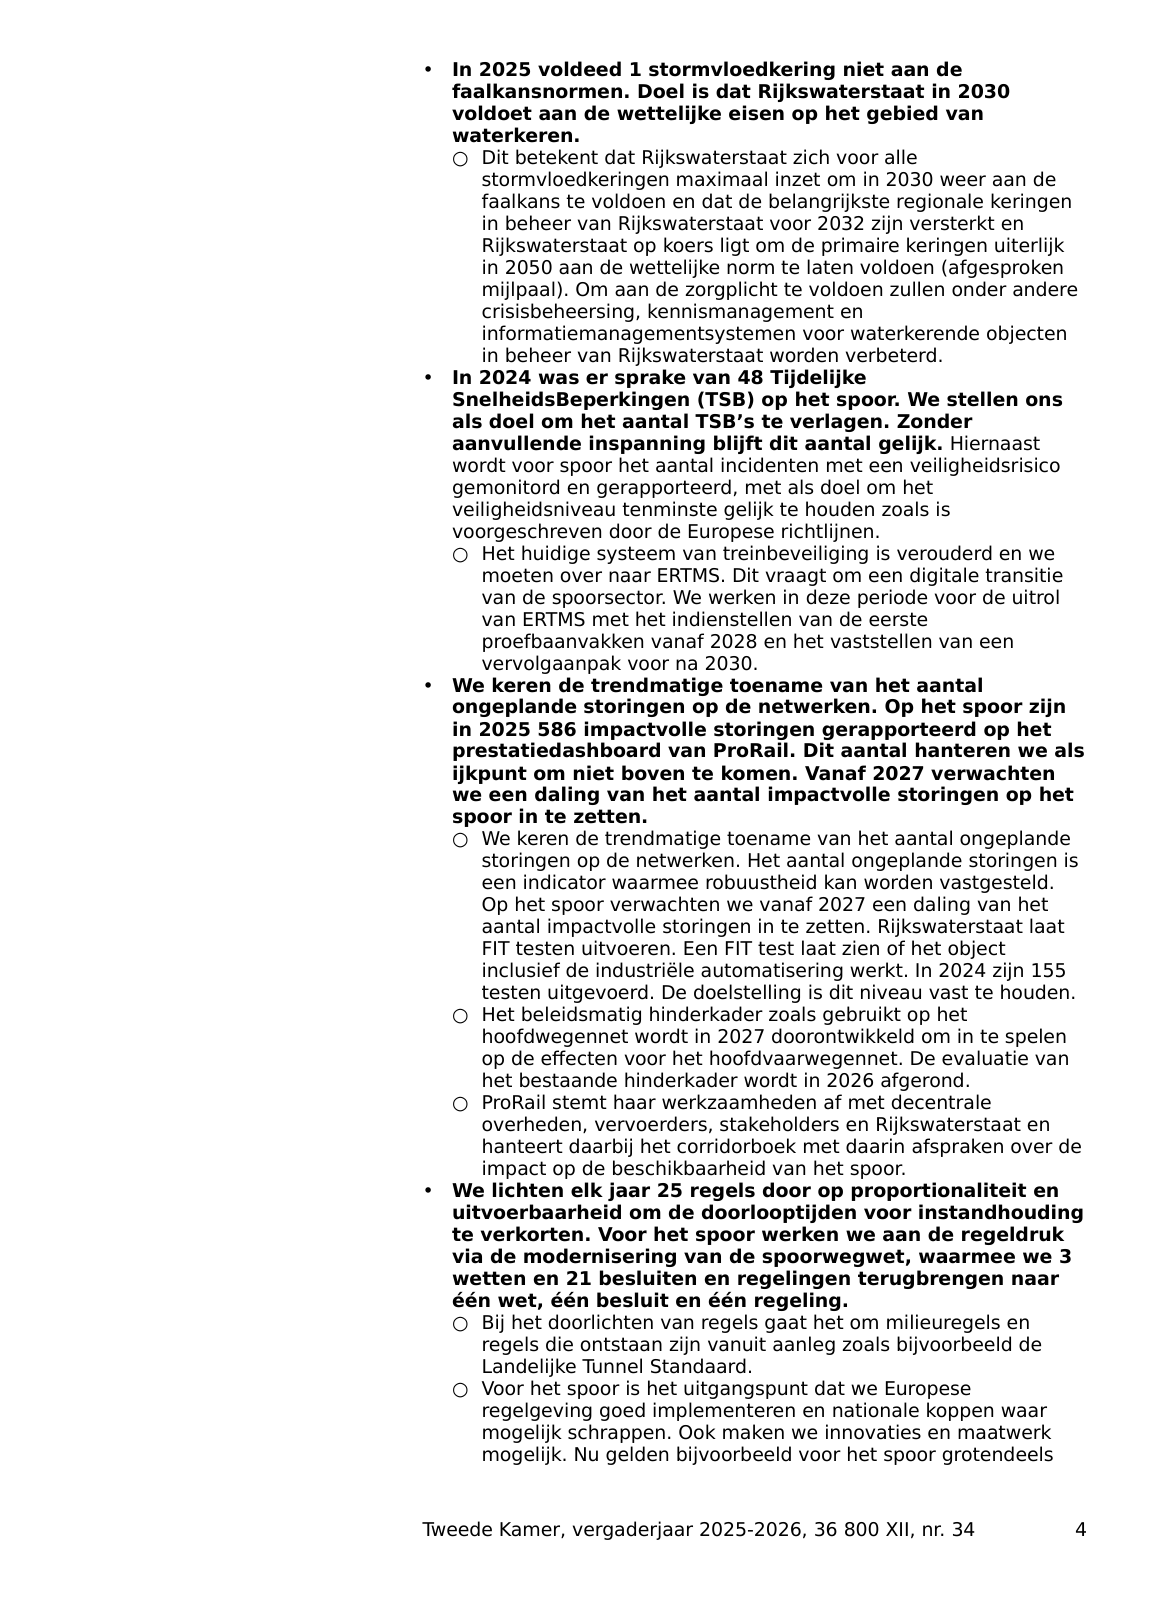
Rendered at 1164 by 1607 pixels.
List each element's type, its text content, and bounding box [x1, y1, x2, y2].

text ○ Bij het doorlichten van regels gaat het om milieuregels en regels die ontstaan zijn vanuit aanleg zoals bijvoorbeeld de Landelijke Tunnel Standaard. [452, 1312, 1087, 1378]
text ○ We keren de trendmatige toename van het aantal ongeplande storingen op de netwerken. Het aantal ongeplande storingen is een indicator waarmee robuustheid kan worden vastgesteld. Op het spoor verwachten we vanaf 2027 een daling van het aantal impactvolle storingen in te zetten. Rijkswaterstaat laat FIT testen uitvoeren. Een FIT test laat zien of het object inclusief de industriële automatisering werkt. In 2024 zijn 155 testen uitgevoerd. De doelstelling is dit niveau vast te houden. [452, 828, 1087, 1004]
text • In 2024 was er sprake van 48 Tijdelijke SnelheidsBeperkingen (TSB) op het spoor. We stellen ons als doel om het aantal TSB’s te verlagen. Zonder aanvullende inspanning blijft dit aantal gelijk. Hiernaast wordt voor spoor het aantal incidenten met een veiligheidsrisico gemonitord en gerapporteerd, met als doel om het veiligheidsniveau tenminste gelijk te houden zoals is voorgeschreven door de Europese richtlijnen. [422, 367, 1087, 543]
text ○ Het huidige systeem van treinbeveiliging is verouderd en we moeten over naar ERTMS. Dit vraagt om een digitale transitie van de spoorsector. We werken in deze periode voor de uitrol van ERTMS met het indienstellen van de eerste proefbaanvakken vanaf 2028 en het vaststellen van een vervolgaanpak voor na 2030. [452, 543, 1087, 674]
text • We lichten elk jaar 25 regels door op proportionaliteit en uitvoerbaarheid om de doorlooptijden voor instandhouding te verkorten. Voor het spoor werken we aan de regeldruk via de modernisering van de spoorwegwet, waarmee we 3 wetten en 21 besluiten en regelingen terugbrengen naar één wet, één besluit en één regeling. [422, 1180, 1087, 1312]
text • We keren de trendmatige toename van het aantal ongeplande storingen op de netwerken. Op het spoor zijn in 2025 586 impactvolle storingen gerapporteerd op het prestatiedashboard van ProRail. Dit aantal hanteren we als ijkpunt om niet boven te komen. Vanaf 2027 verwachten we een daling van het aantal impactvolle storingen op het spoor in te zetten. [422, 674, 1087, 828]
text ○ Voor het spoor is het uitgangspunt dat we Europese regelgeving goed implementeren en nationale koppen waar mogelijk schrappen. Ook maken we innovaties en maatwerk mogelijk. Nu gelden bijvoorbeeld voor het spoor grotendeels [452, 1378, 1087, 1466]
text • In 2025 voldeed 1 stormvloedkering niet aan de faalkansnormen. Doel is dat Rijkswaterstaat in 2030 voldoet aan de wettelijke eisen op het gebied van waterkeren. [422, 59, 1087, 147]
text ○ Dit betekent dat Rijkswaterstaat zich voor alle stormvloedkeringen maximaal inzet om in 2030 weer aan de faalkans te voldoen en dat de belangrijkste regionale keringen in beheer van Rijkswaterstaat voor 2032 zijn versterkt en Rijkswaterstaat op koers ligt om de primaire keringen uiterlijk in 2050 aan de wettelijke norm te laten voldoen (afgesproken mijlpaal). Om aan de zorgplicht te voldoen zullen onder andere crisisbeheersing, kennismanagement en informatiemanagementsystemen voor waterkerende objecten in beheer van Rijkswaterstaat worden verbeterd. [452, 147, 1087, 367]
text ○ Het beleidsmatig hinderkader zoals gebruikt op het hoofdwegennet wordt in 2027 doorontwikkeld om in te spelen op de effecten voor het hoofdvaarwegennet. De evaluatie van het bestaande hinderkader wordt in 2026 afgerond. [452, 1004, 1087, 1092]
text ○ ProRail stemt haar werkzaamheden af met decentrale overheden, vervoerders, stakeholders en Rijkswaterstaat en hanteert daarbij het corridorboek met daarin afspraken over de impact op de beschikbaarheid van het spoor. [452, 1092, 1087, 1180]
